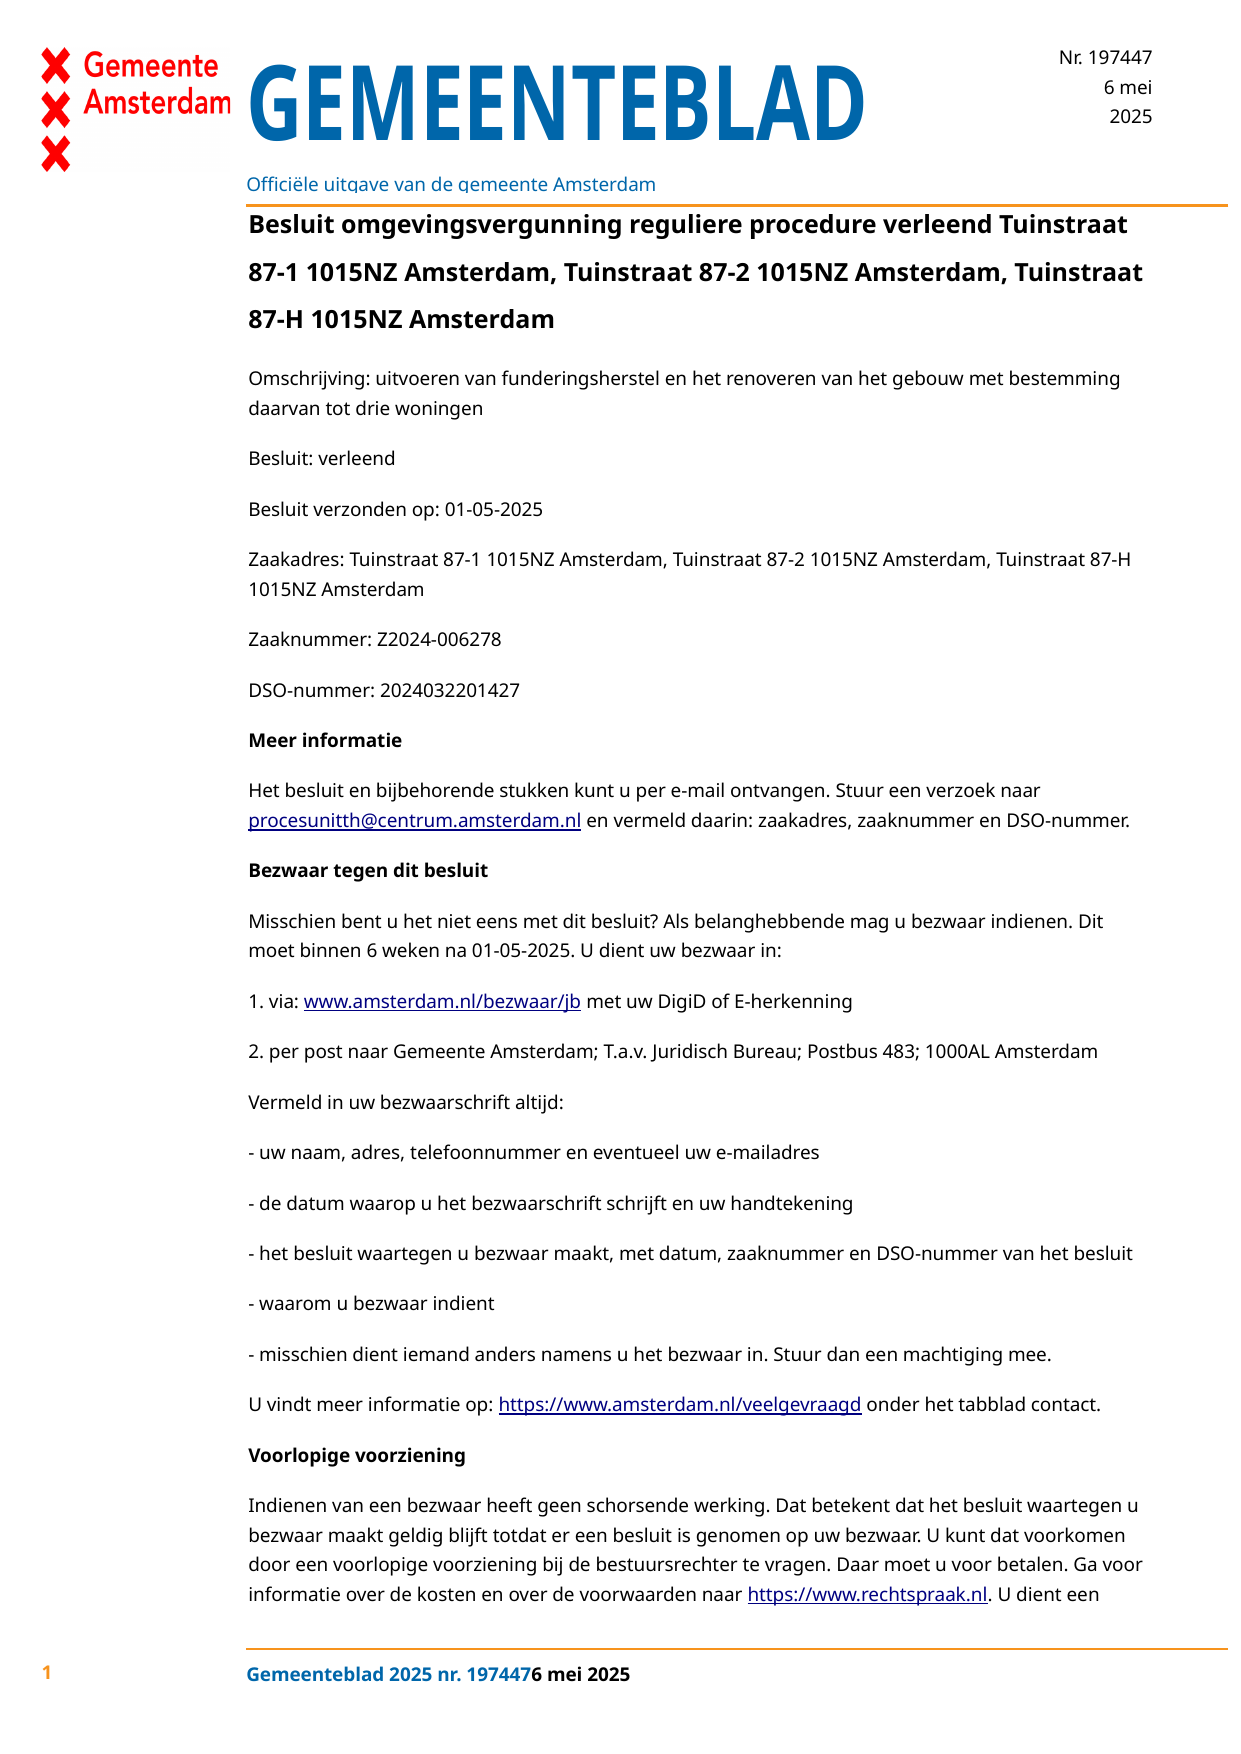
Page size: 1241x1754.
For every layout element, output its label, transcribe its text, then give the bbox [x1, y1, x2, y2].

text Zaakadres: Tuinstraat 87-1 1015NZ Amsterdam, Tuinstraat 87-2 1015NZ Amsterdam, Tuinstraat 87-H 1015NZ Amsterdam [248, 546, 1152, 602]
text U vindt meer informatie op: https://www.amsterdam.nl/veelgevraagd onder het tabblad contact. [248, 1391, 1152, 1417]
text - uw naam, adres, telefoonnummer en eventueel uw e-mailadres [248, 1139, 1152, 1165]
text - waarom u bezwaar indient [248, 1291, 1152, 1316]
text Besluit omgevingsvergunning reguliere procedure verleend Tuinstraat 87-1 1015NZ Amsterdam, Tuinstraat 87-2 1015NZ Amsterdam, Tuinstraat 87-H 1015NZ Amsterdam [248, 207, 1152, 336]
text - misschien dient iemand anders namens u het bezwaar in. Stuur dan een machtiging mee. [248, 1341, 1152, 1367]
text Omschrijving: uitvoeren van funderingsherstel en het renoveren van het gebouw met bestemming daarvan tot drie woningen [248, 366, 1152, 421]
text Indienen van een bezwaar heeft geen schorsende werking. Dat betekent dat het besluit waartegen u bezwaar maakt geldig blijft totdat er een besluit is genomen op uw bezwaar. U kunt dat voorkomen door een voorlopige voorziening bij de bestuursrechter te vragen. Daar moet u voor betalen. Ga voor informatie over de kosten en over de voorwaarden naar https://www.rechtspraak.nl. U dient een [248, 1492, 1152, 1607]
text DSO-nummer: 2024032201427 [248, 677, 1152, 702]
text 2. per post naar Gemeente Amsterdam; T.a.v. Juridisch Bureau; Postbus 483; 1000AL Amsterdam [248, 1038, 1152, 1064]
text Het besluit en bijbehorende stukken kunt u per e-mail ontvangen. Stuur een verzoek naar procesunitth@centrum.amsterdam.nl en vermeld daarin: zaakadres, zaaknummer en DSO-nummer. [248, 778, 1152, 833]
text Bezwaar tegen dit besluit [248, 858, 1152, 883]
text 1. via: www.amsterdam.nl/bezwaar/jb met uw DigiD of E-herkenning [248, 988, 1152, 1014]
text - het besluit waartegen u bezwaar maakt, met datum, zaaknummer en DSO-nummer van het besluit [248, 1240, 1152, 1266]
text Vermeld in uw bezwaarschrift altijd: [248, 1089, 1152, 1114]
text Besluit verzonden op: 01-05-2025 [248, 496, 1152, 522]
text Zaaknummer: Z2024-006278 [248, 626, 1152, 652]
text Misschien bent u het niet eens met dit besluit? Als belanghebbende mag u bezwaar indienen. Dit moet binnen 6 weken na 01-05-2025. U dient uw bezwaar in: [248, 908, 1152, 963]
picture [41, 47, 231, 172]
text Besluit: verleend [248, 446, 1152, 471]
text Voorlopige voorziening [248, 1442, 1152, 1467]
text Meer informatie [248, 727, 1152, 753]
text - de datum waarop u het bezwaarschrift schrijft en uw handtekening [248, 1190, 1152, 1215]
